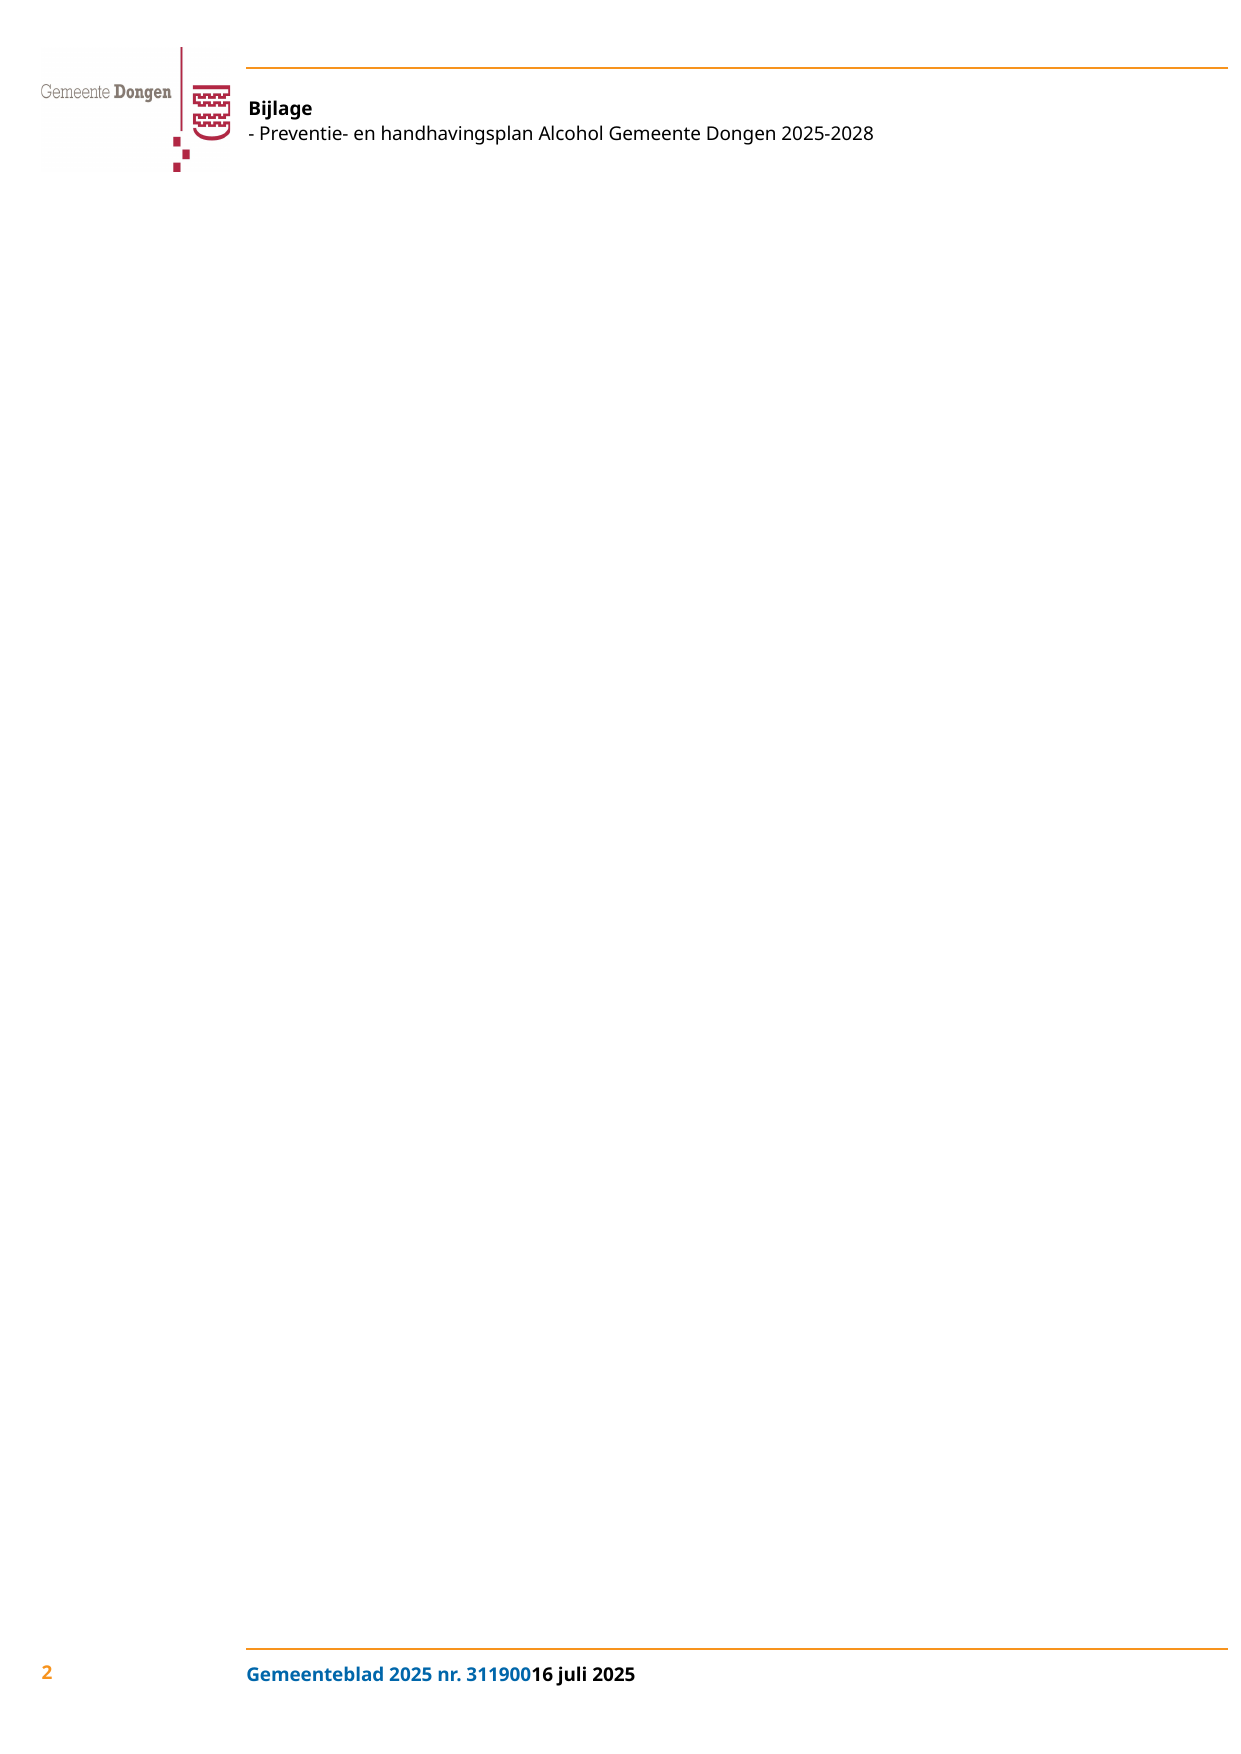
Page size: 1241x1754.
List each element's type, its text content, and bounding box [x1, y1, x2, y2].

text Bijlage [248, 95, 1152, 121]
picture [41, 47, 231, 172]
text - Preventie- en handhavingsplan Alcohol Gemeente Dongen 2025-2028 [248, 121, 1152, 146]
